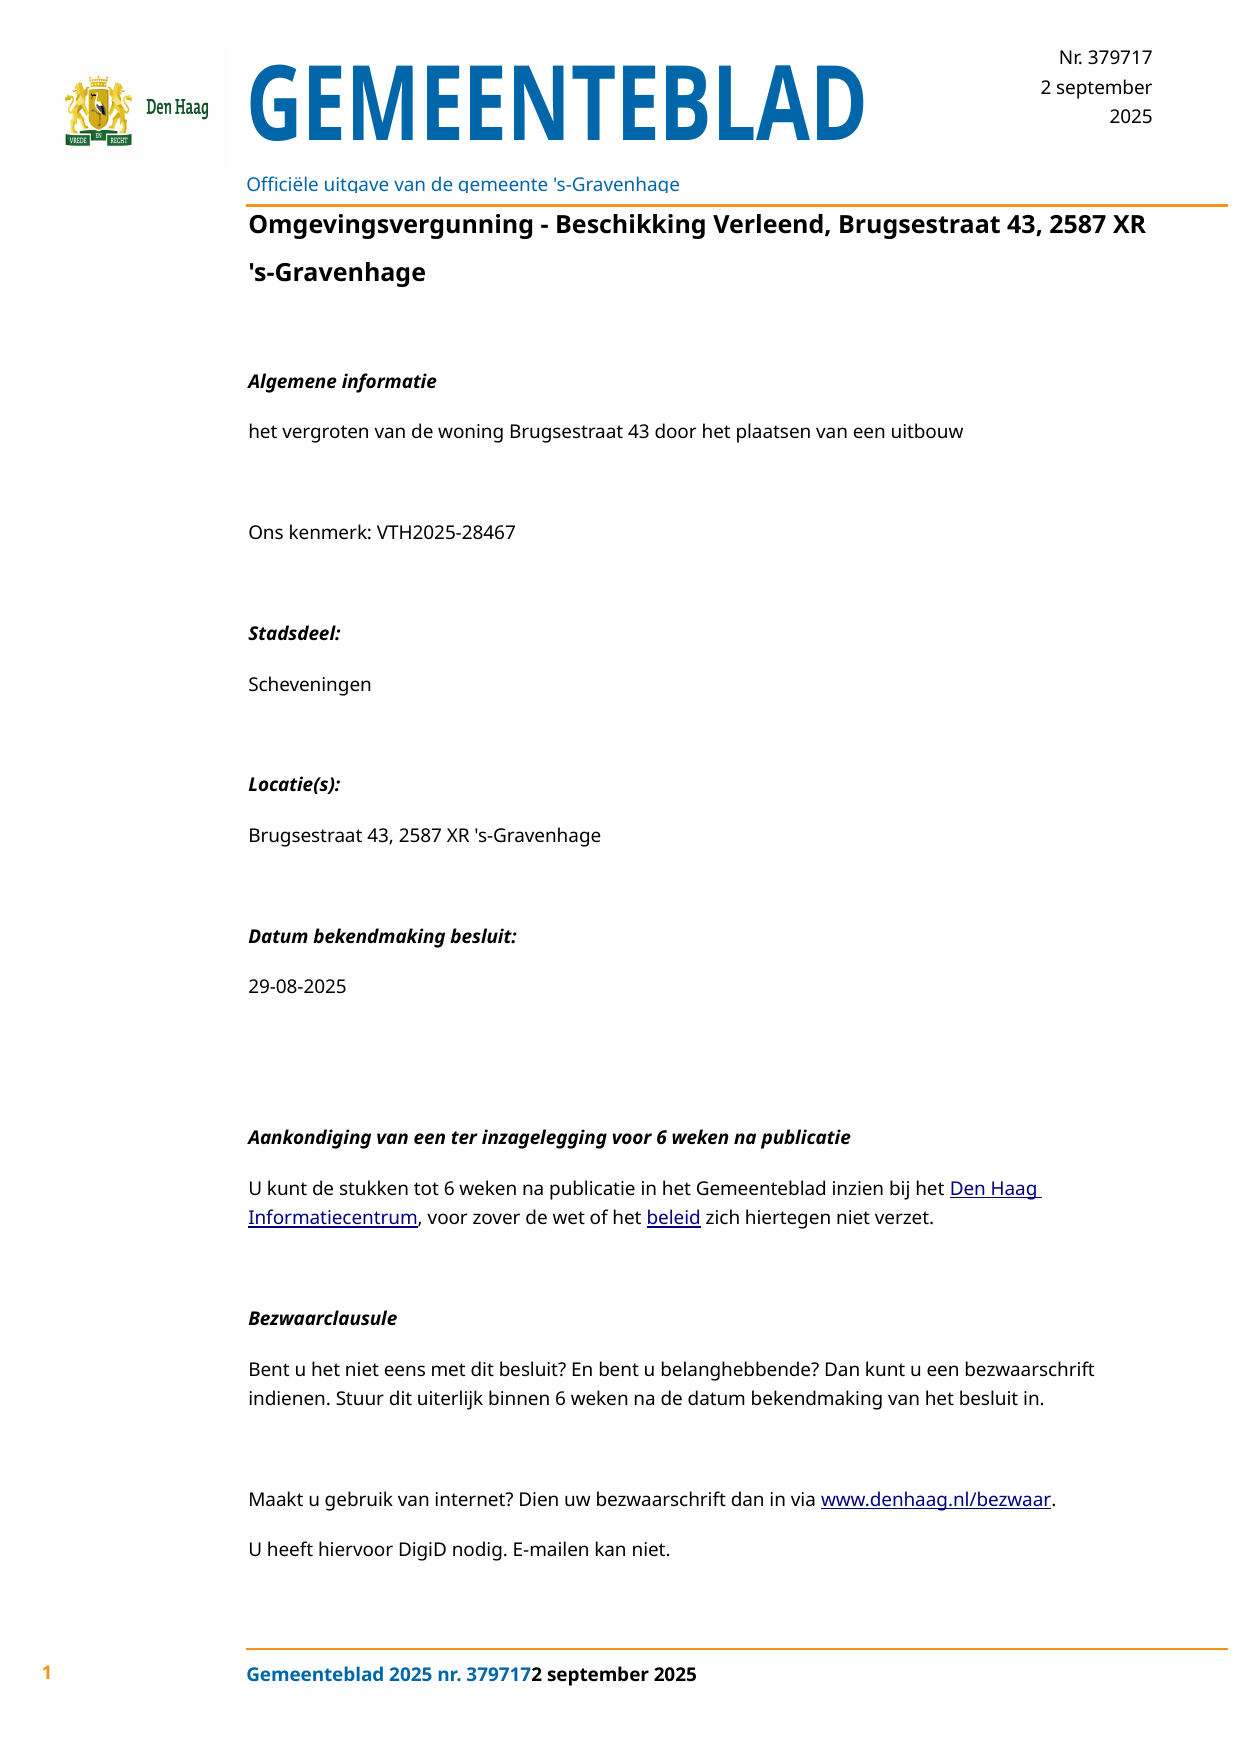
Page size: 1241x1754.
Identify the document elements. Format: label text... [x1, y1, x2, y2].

text Scheveningen [248, 671, 1152, 697]
text Algemene informatie [248, 368, 1152, 394]
text Locatie(s): [248, 772, 1152, 797]
text U kunt de stukken tot 6 weken na publicatie in het Gemeenteblad inzien bij het Den Haag Informatiecentrum, voor zover de wet of het beleid zich hiertegen niet verzet. [248, 1175, 1152, 1230]
text Datum bekendmaking besluit: [248, 923, 1152, 949]
text Ons kenmerk: VTH2025-28467 [248, 519, 1152, 545]
text Brugsestraat 43, 2587 XR 's-Gravenhage [248, 822, 1152, 848]
text Aankondiging van een ter inzagelegging voor 6 weken na publicatie [248, 1124, 1152, 1150]
text U heeft hiervoor DigiD nodig. E-mailen kan niet. [248, 1537, 1152, 1562]
text 29-08-2025 [248, 973, 1152, 999]
text Omgevingsvergunning - Beschikking Verleend, Brugsestraat 43, 2587 XR 's-Gravenhage [248, 207, 1152, 288]
text Maakt u gebruik van internet? Dien uw bezwaarschrift dan in via www.denhaag.nl/bezwaar. [248, 1486, 1152, 1512]
text Bent u het niet eens met dit besluit? En bent u belanghebbende? Dan kunt u een bezwaarschrift indienen. Stuur dit uiterlijk binnen 6 weken na de datum bekendmaking van het besluit in. [248, 1356, 1152, 1411]
text Bezwaarclausule [248, 1305, 1152, 1331]
text Stadsdeel: [248, 620, 1152, 646]
text het vergroten van de woning Brugsestraat 43 door het plaatsen van een uitbouw [248, 419, 1152, 444]
picture [41, 47, 231, 172]
